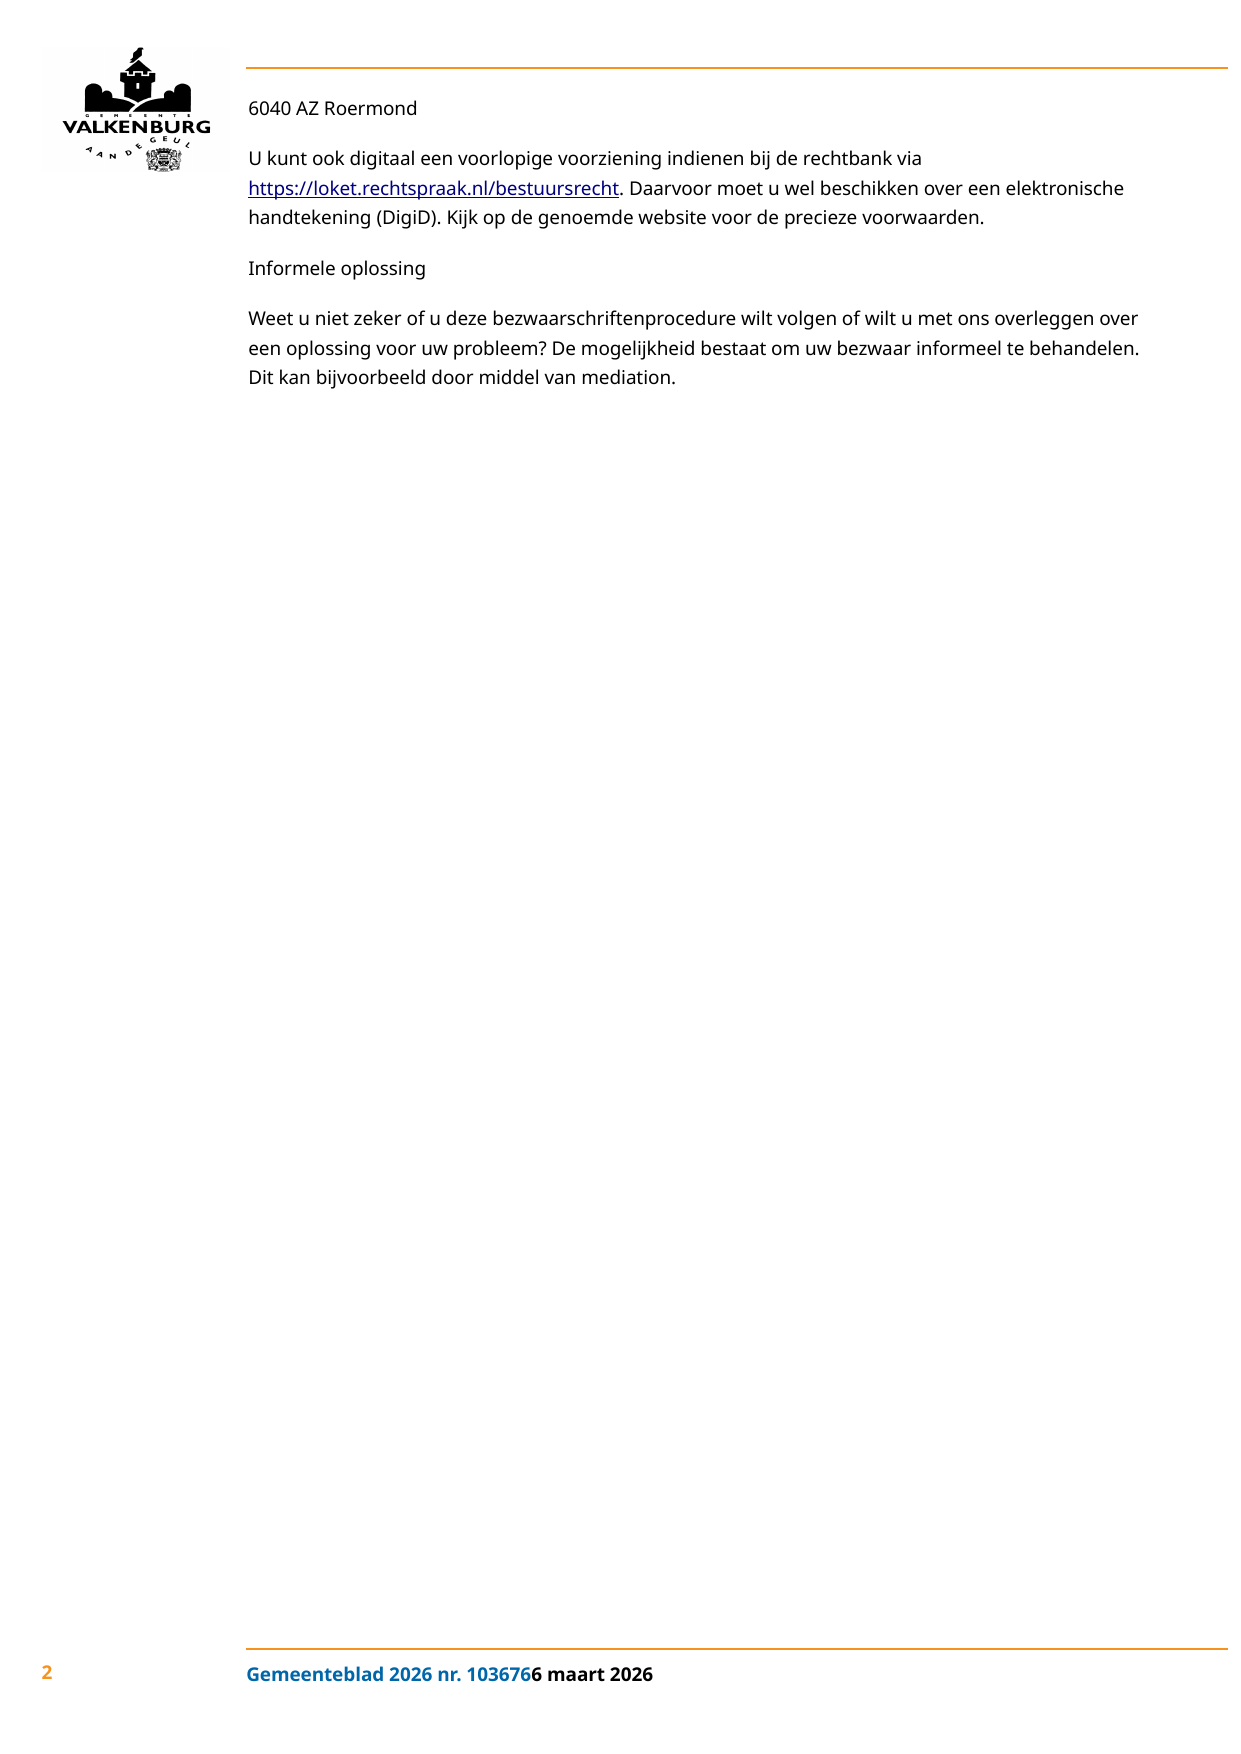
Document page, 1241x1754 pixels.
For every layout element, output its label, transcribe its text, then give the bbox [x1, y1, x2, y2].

picture [41, 47, 231, 172]
text Informele oplossing [248, 255, 1152, 281]
text U kunt ook digitaal een voorlopige voorziening indienen bij de rechtbank via https://loket.rechtspraak.nl/bestuursrecht. Daarvoor moet u wel beschikken over een elektronische handtekening (DigiD). Kijk op de genoemde website voor de precieze voorwaarden. [248, 145, 1152, 230]
text 6040 AZ Roermond [248, 95, 1152, 121]
text Weet u niet zeker of u deze bezwaarschriftenprocedure wilt volgen of wilt u met ons overleggen over een oplossing voor uw probleem? De mogelijkheid bestaat om uw bezwaar informeel te behandelen. Dit kan bijvoorbeeld door middel van mediation. [248, 305, 1152, 390]
